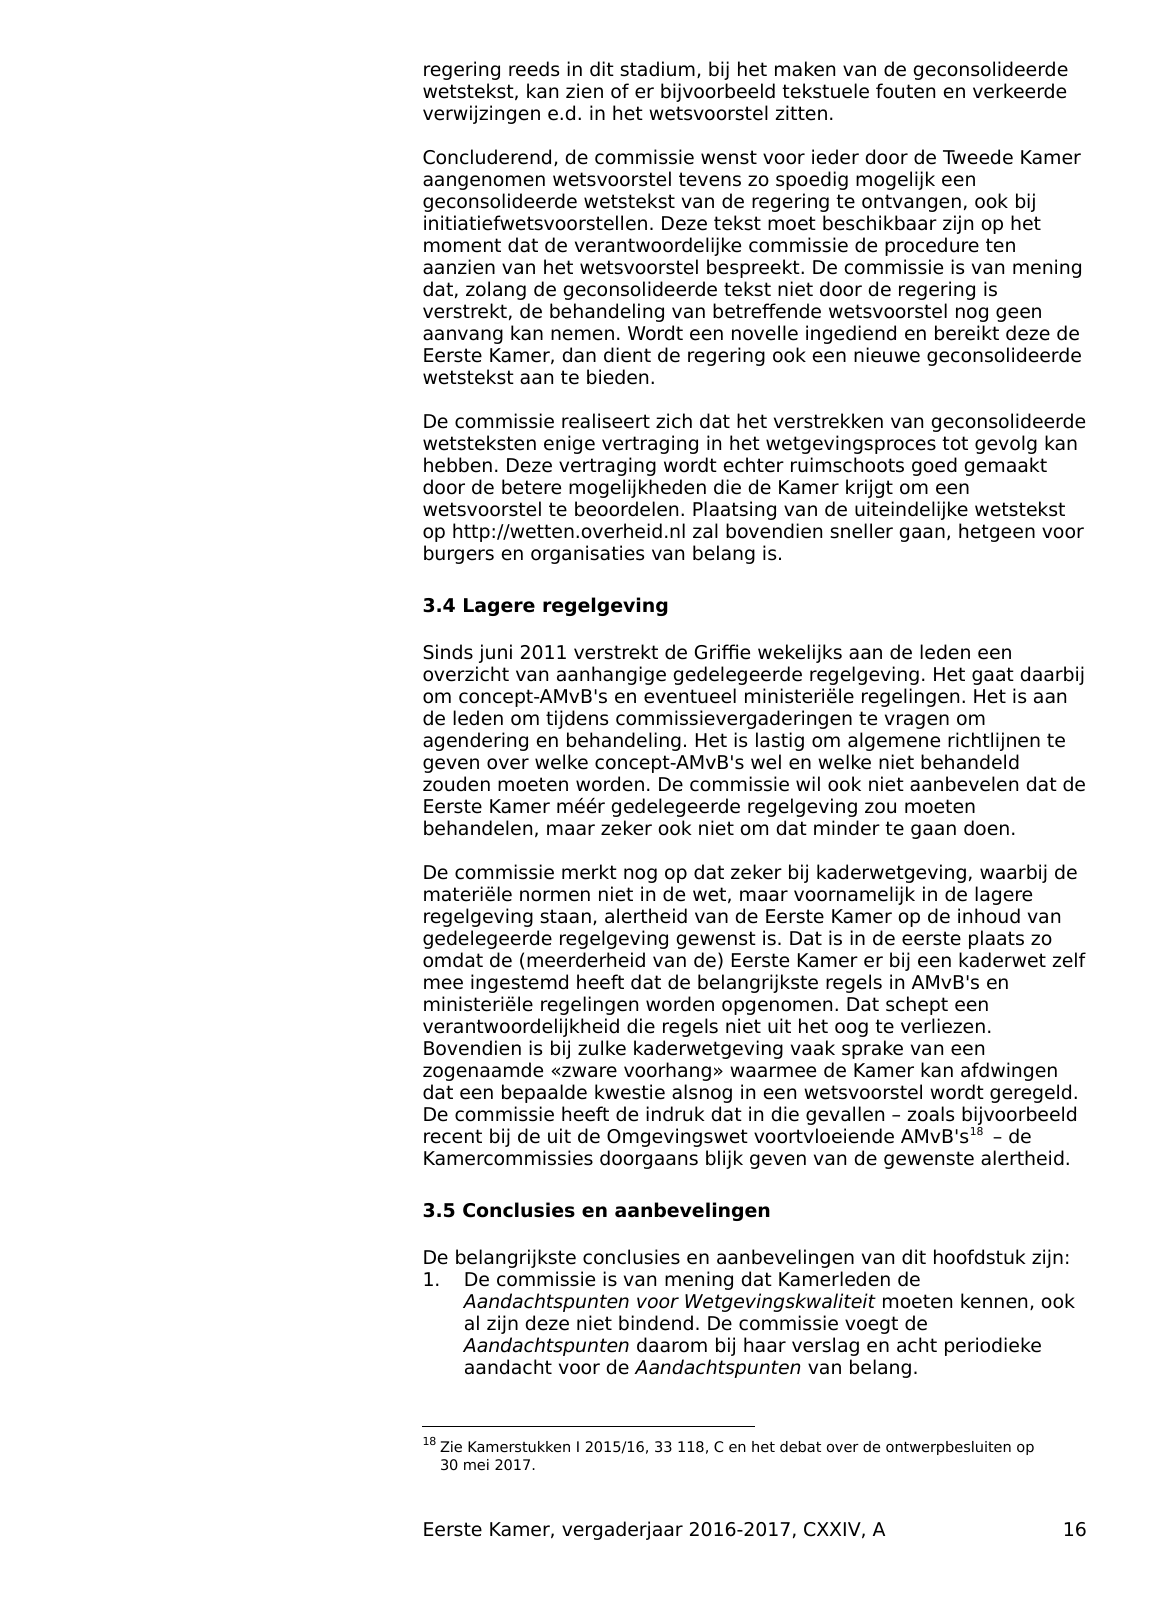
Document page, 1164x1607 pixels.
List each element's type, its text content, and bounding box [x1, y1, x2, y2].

text Concluderend, de commissie wenst voor ieder door de Tweede Kamer aangenomen wetsvoorstel tevens zo spoedig mogelijk een geconsolideerde wetstekst van de regering te ontvangen, ook bij initiatiefwetsvoorstellen. Deze tekst moet beschikbaar zijn op het moment dat de verantwoordelijke commissie de procedure ten aanzien van het wetsvoorstel bespreekt. De commissie is van mening dat, zolang de geconsolideerde tekst niet door de regering is verstrekt, de behandeling van betreffende wetsvoorstel nog geen aanvang kan nemen. Wordt een novelle ingediend en bereikt deze de Eerste Kamer, dan dient de regering ook een nieuwe geconsolideerde wetstekst aan te bieden. [422, 147, 1087, 389]
text Sinds juni 2011 verstrekt de Griffie wekelijks aan de leden een overzicht van aanhangige gedelegeerde regelgeving. Het gaat daarbij om concept-AMvB's en eventueel ministeriële regelingen. Het is aan de leden om tijdens commissievergaderingen te vragen om agendering en behandeling. Het is lastig om algemene richtlijnen te geven over welke concept-AMvB's wel en welke niet behandeld zouden moeten worden. De commissie wil ook niet aanbevelen dat de Eerste Kamer méér gedelegeerde regelgeving zou moeten behandelen, maar zeker ook niet om dat minder te gaan doen. [422, 642, 1087, 840]
text De commissie realiseert zich dat het verstrekken van geconsolideerde wetsteksten enige vertraging in het wetgevingsproces tot gevolg kan hebben. Deze vertraging wordt echter ruimschoots goed gemaakt door de betere mogelijkheden die de Kamer krijgt om een wetsvoorstel te beoordelen. Plaatsing van de uiteindelijke wetstekst op http://wetten.overheid.nl zal bovendien sneller gaan, hetgeen voor burgers en organisaties van belang is. [422, 411, 1087, 565]
text 1. De commissie is van mening dat Kamerleden de Aandachtspunten voor Wetgevingskwaliteit moeten kennen, ook al zijn deze niet bindend. De commissie voegt de Aandachtspunten daarom bij haar verslag en acht periodieke aandacht voor de Aandachtspunten van belang. [422, 1269, 1087, 1378]
text De commissie merkt nog op dat zeker bij kaderwetgeving, waarbij de materiële normen niet in de wet, maar voornamelijk in de lagere regelgeving staan, alertheid van de Eerste Kamer op de inhoud van gedelegeerde regelgeving gewenst is. Dat is in de eerste plaats zo omdat de (meerderheid van de) Eerste Kamer er bij een kaderwet zelf mee ingestemd heeft dat de belangrijkste regels in AMvB's en ministeriële regelingen worden opgenomen. Dat schept een verantwoordelijkheid die regels niet uit het oog te verliezen. Bovendien is bij zulke kaderwetgeving vaak sprake van een zogenaamde «zware voorhang» waarmee de Kamer kan afdwingen dat een bepaalde kwestie alsnog in een wetsvoorstel wordt geregeld. De commissie heeft de indruk dat in die gevallen – zoals bijvoorbeeld recent bij de uit de Omgevingswet voortvloeiende AMvB's – de Kamercommissies doorgaans blijk geven van de gewenste alertheid. [422, 862, 1087, 1170]
text Zie Kamerstukken I 2015/16, 33 118, C en het debat over de ontwerpbesluiten op 30 mei 2017. [422, 1435, 1087, 1474]
subtitle 3.5 Conclusies en aanbevelingen [422, 1200, 1087, 1222]
text regering reeds in dit stadium, bij het maken van de geconsolideerde wetstekst, kan zien of er bijvoorbeeld tekstuele fouten en verkeerde verwijzingen e.d. in het wetsvoorstel zitten. [422, 59, 1087, 125]
text De belangrijkste conclusies en aanbevelingen van dit hoofdstuk zijn: [422, 1247, 1087, 1269]
subtitle 3.4 Lagere regelgeving [422, 595, 1087, 617]
